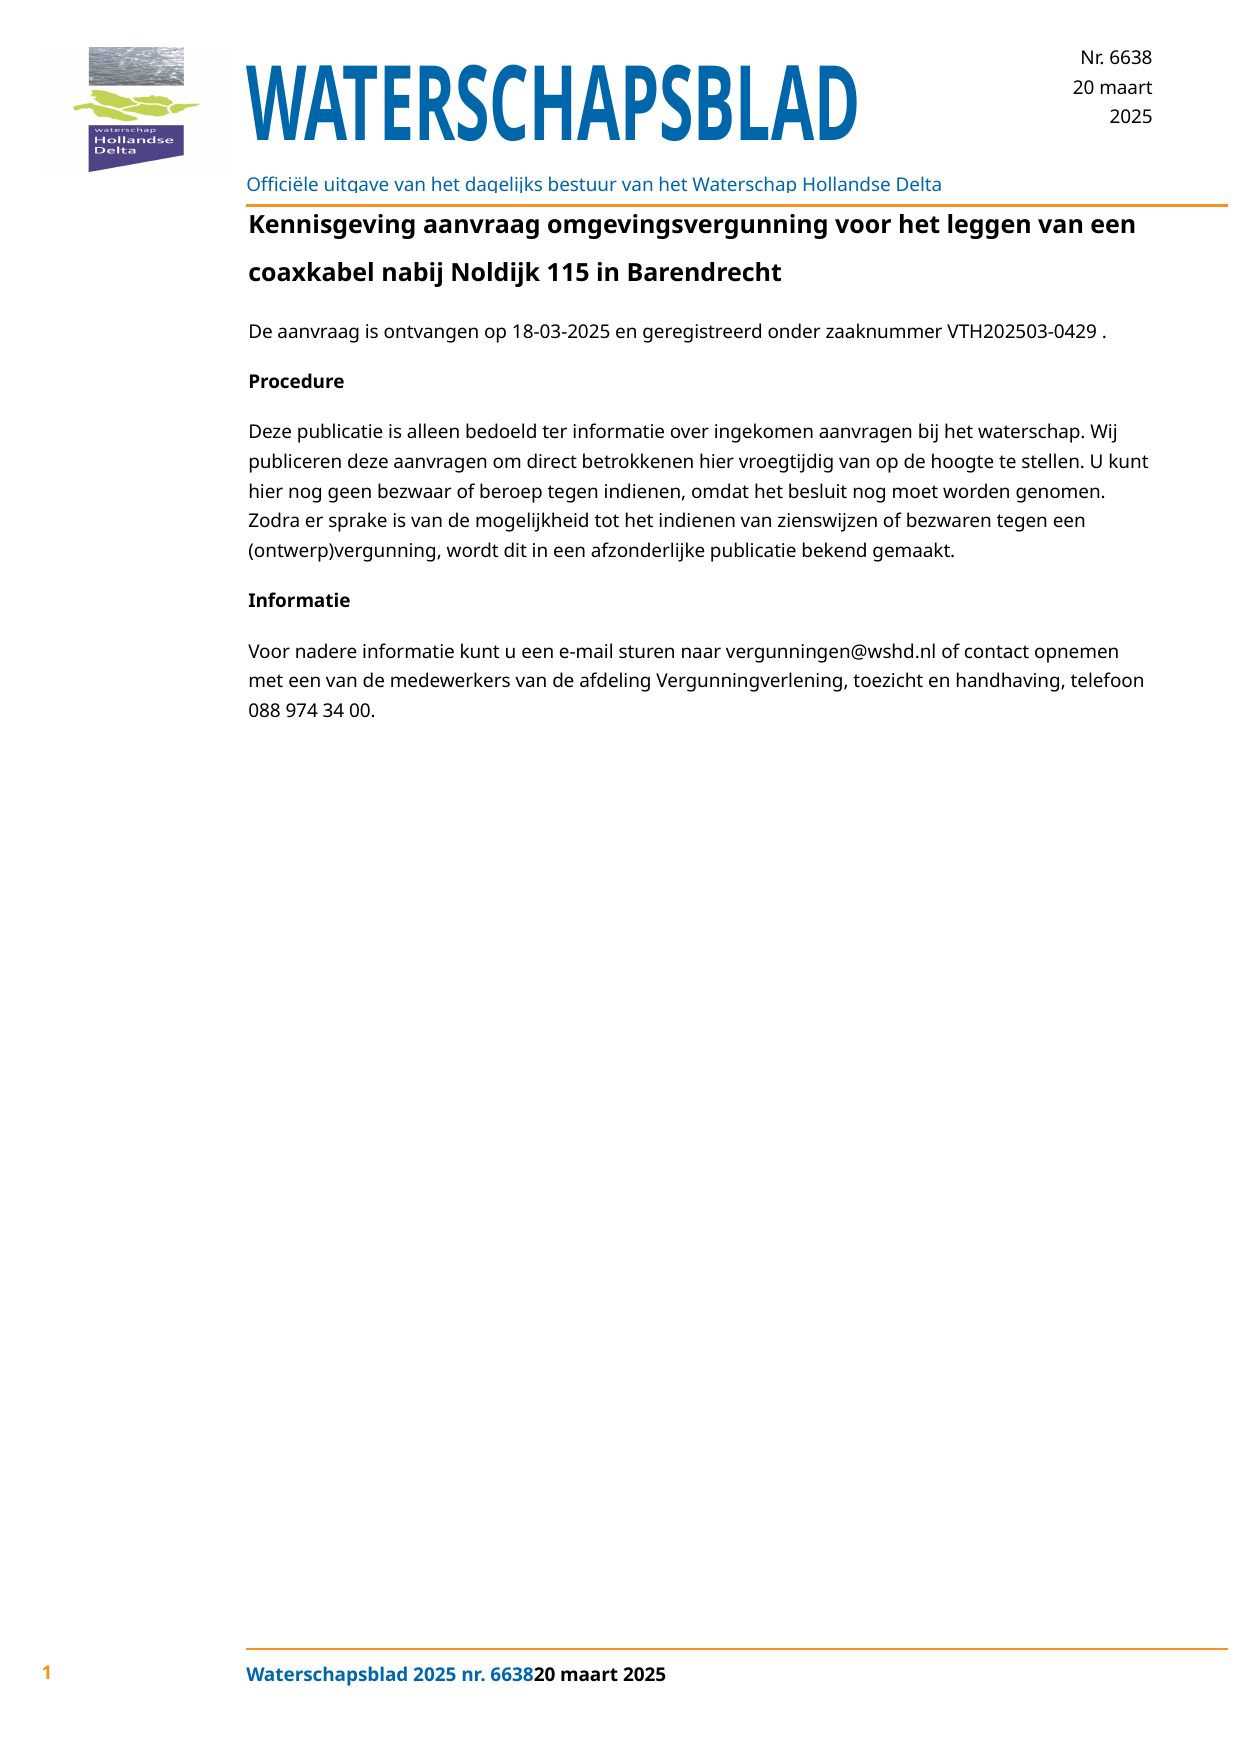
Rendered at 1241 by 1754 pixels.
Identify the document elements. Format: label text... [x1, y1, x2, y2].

picture [41, 47, 231, 172]
text Deze publicatie is alleen bedoeld ter informatie over ingekomen aanvragen bij het waterschap. Wij publiceren deze aanvragen om direct betrokkenen hier vroegtijdig van op de hoogte te stellen. U kunt hier nog geen bezwaar of beroep tegen indienen, omdat het besluit nog moet worden genomen. Zodra er sprake is van de mogelijkheid tot het indienen van zienswijzen of bezwaren tegen een (ontwerp)vergunning, wordt dit in een afzonderlijke publicatie bekend gemaakt. [248, 419, 1152, 563]
text Procedure [248, 368, 1152, 394]
text Informatie [248, 587, 1152, 613]
text Kennisgeving aanvraag omgevingsvergunning voor het leggen van een coaxkabel nabij Noldijk 115 in Barendrecht [248, 207, 1152, 288]
text Voor nadere informatie kunt u een e-mail sturen naar vergunningen@wshd.nl of contact opnemen met een van de medewerkers van de afdeling Vergunningverlening, toezicht en handhaving, telefoon 088 974 34 00. [248, 638, 1152, 723]
text De aanvraag is ontvangen op 18-03-2025 en geregistreerd onder zaaknummer VTH202503-0429 . [248, 318, 1152, 344]
